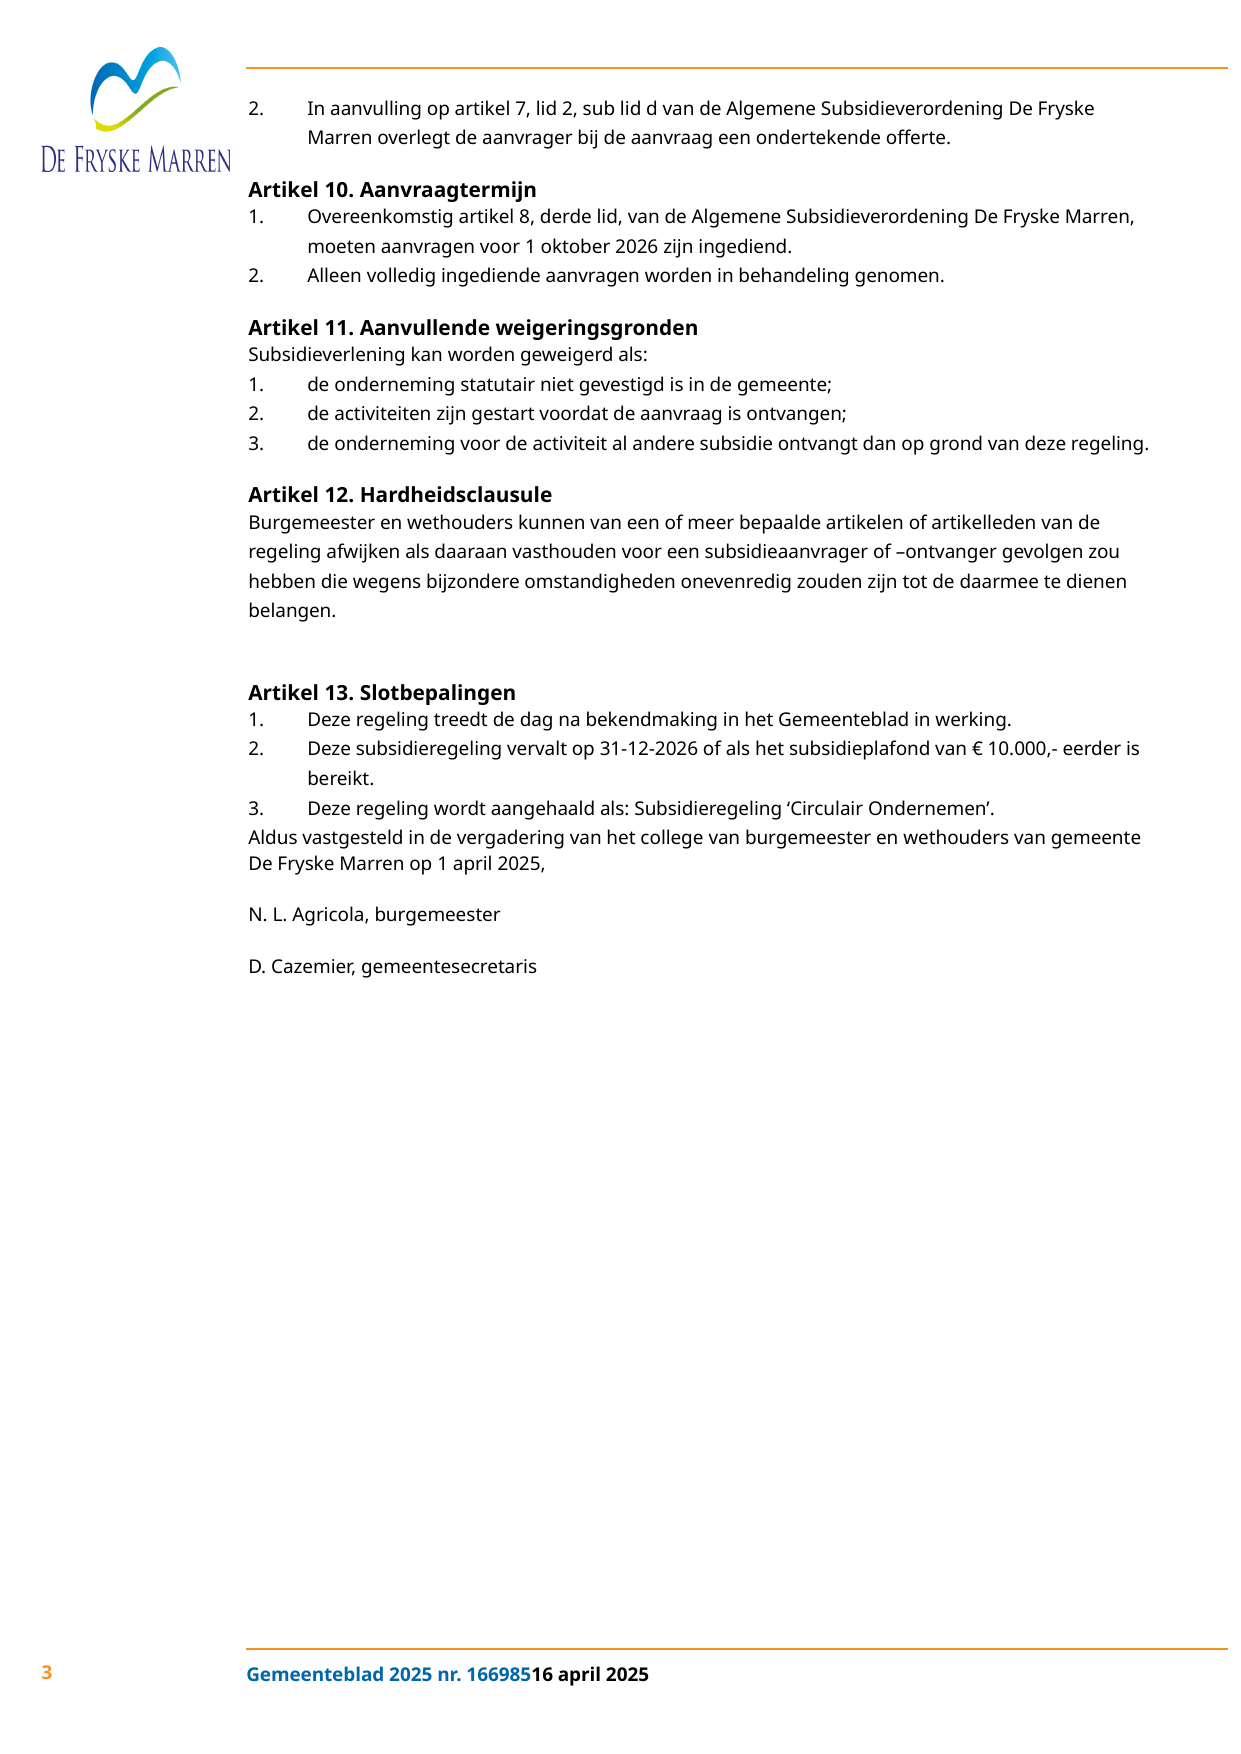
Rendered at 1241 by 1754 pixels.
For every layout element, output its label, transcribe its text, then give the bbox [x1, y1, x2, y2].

text Subsidieverlening kan worden geweigerd als: [248, 341, 1152, 367]
picture [41, 47, 231, 172]
text Aldus vastgesteld in de vergadering van het college van burgemeester en wethouders van gemeente De Fryske Marren op 1 april 2025, [248, 824, 1152, 876]
list de onderneming statutair niet gevestigd is in de gemeente; [248, 371, 1152, 397]
list In aanvulling op artikel 7, lid 2, sub lid d van de Algemene Subsidieverordening De Fryske Marren overlegt de aanvrager bij de aanvraag een ondertekende offerte. [248, 95, 1152, 150]
list de activiteiten zijn gestart voordat de aanvraag is ontvangen; [248, 400, 1152, 426]
list Deze subsidieregeling vervalt op 31-12-2026 of als het subsidieplafond van € 10.000,- eerder is bereikt. [248, 736, 1152, 791]
text Artikel 11. Aanvullende weigeringsgronden [248, 313, 1152, 341]
list Deze regeling wordt aangehaald als: Subsidieregeling ‘Circulair Ondernemen’. [248, 795, 1152, 821]
text D. Cazemier, gemeentesecretaris [248, 953, 1152, 979]
text N. L. Agricola, burgemeester [248, 902, 1152, 927]
list de onderneming voor de activiteit al andere subsidie ontvangt dan op grond van deze regeling. [248, 430, 1152, 456]
text Burgemeester en wethouders kunnen van een of meer bepaalde artikelen of artikelleden van de regeling afwijken als daaraan vasthouden voor een subsidieaanvrager of –ontvanger gevolgen zou hebben die wegens bijzondere omstandigheden onevenredig zouden zijn tot de daarmee te dienen belangen. [248, 509, 1152, 623]
list Deze regeling treedt de dag na bekendmaking in het Gemeenteblad in werking. [248, 706, 1152, 732]
list Overeenkomstig artikel 8, derde lid, van de Algemene Subsidieverordening De Fryske Marren, moeten aanvragen voor 1 oktober 2026 zijn ingediend. [248, 203, 1152, 258]
text Artikel 13. Slotbepalingen [248, 678, 1152, 706]
text Artikel 12. Hardheidsclausule [248, 480, 1152, 509]
text Artikel 10. Aanvraagtermijn [248, 175, 1152, 203]
list Alleen volledig ingediende aanvragen worden in behandeling genomen. [248, 262, 1152, 288]
